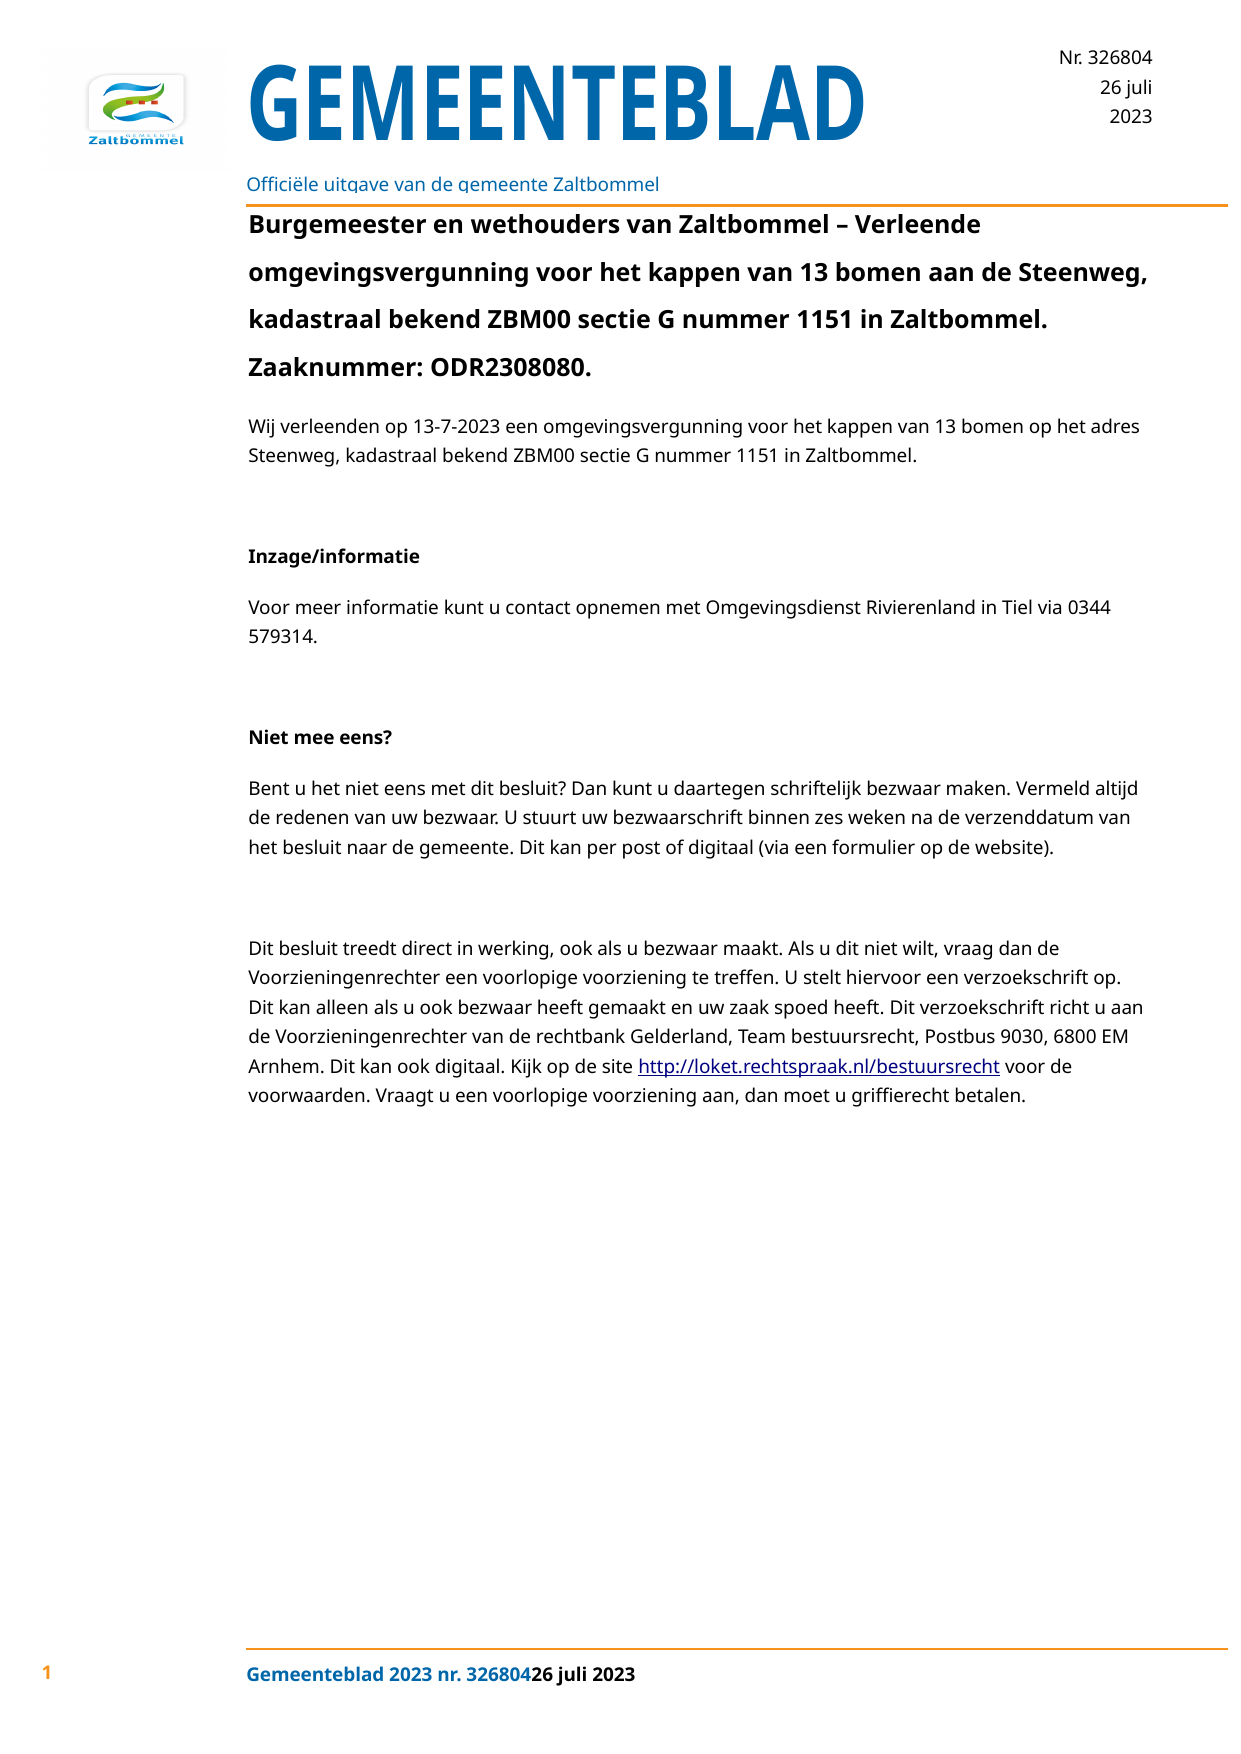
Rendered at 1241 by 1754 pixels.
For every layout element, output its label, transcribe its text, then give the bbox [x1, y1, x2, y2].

text Inzage/informatie [248, 543, 1152, 569]
text Dit besluit treedt direct in werking, ook als u bezwaar maakt. Als u dit niet wilt, vraag dan de Voorzieningenrechter een voorlopige voorziening te treffen. U stelt hiervoor een verzoekschrift op. Dit kan alleen als u ook bezwaar heeft gemaakt en uw zaak spoed heeft. Dit verzoekschrift richt u aan de Voorzieningenrechter van de rechtbank Gelderland, Team bestuursrecht, Postbus 9030, 6800 EM Arnhem. Dit kan ook digitaal. Kijk op de site http://loket.rechtspraak.nl/bestuursrecht voor de voorwaarden. Vraagt u een voorlopige voorziening aan, dan moet u griffierecht betalen. [248, 935, 1152, 1108]
text Bent u het niet eens met dit besluit? Dan kunt u daartegen schriftelijk bezwaar maken. Vermeld altijd de redenen van uw bezwaar. U stuurt uw bezwaarschrift binnen zes weken na de verzenddatum van het besluit naar de gemeente. Dit kan per post of digitaal (via een formulier op de website). [248, 775, 1152, 860]
picture [41, 47, 231, 172]
text Niet mee eens? [248, 724, 1152, 750]
text Burgemeester en wethouders van Zaltbommel – Verleende omgevingsvergunning voor het kappen van 13 bomen aan de Steenweg, kadastraal bekend ZBM00 sectie G nummer 1151 in Zaltbommel. Zaaknummer: ODR2308080. [248, 207, 1152, 384]
text Wij verleenden op 13-7-2023 een omgevingsvergunning voor het kappen van 13 bomen op het adres Steenweg, kadastraal bekend ZBM00 sectie G nummer 1151 in Zaltbommel. [248, 413, 1152, 468]
text Voor meer informatie kunt u contact opnemen met Omgevingsdienst Rivierenland in Tiel via 0344 579314. [248, 594, 1152, 649]
